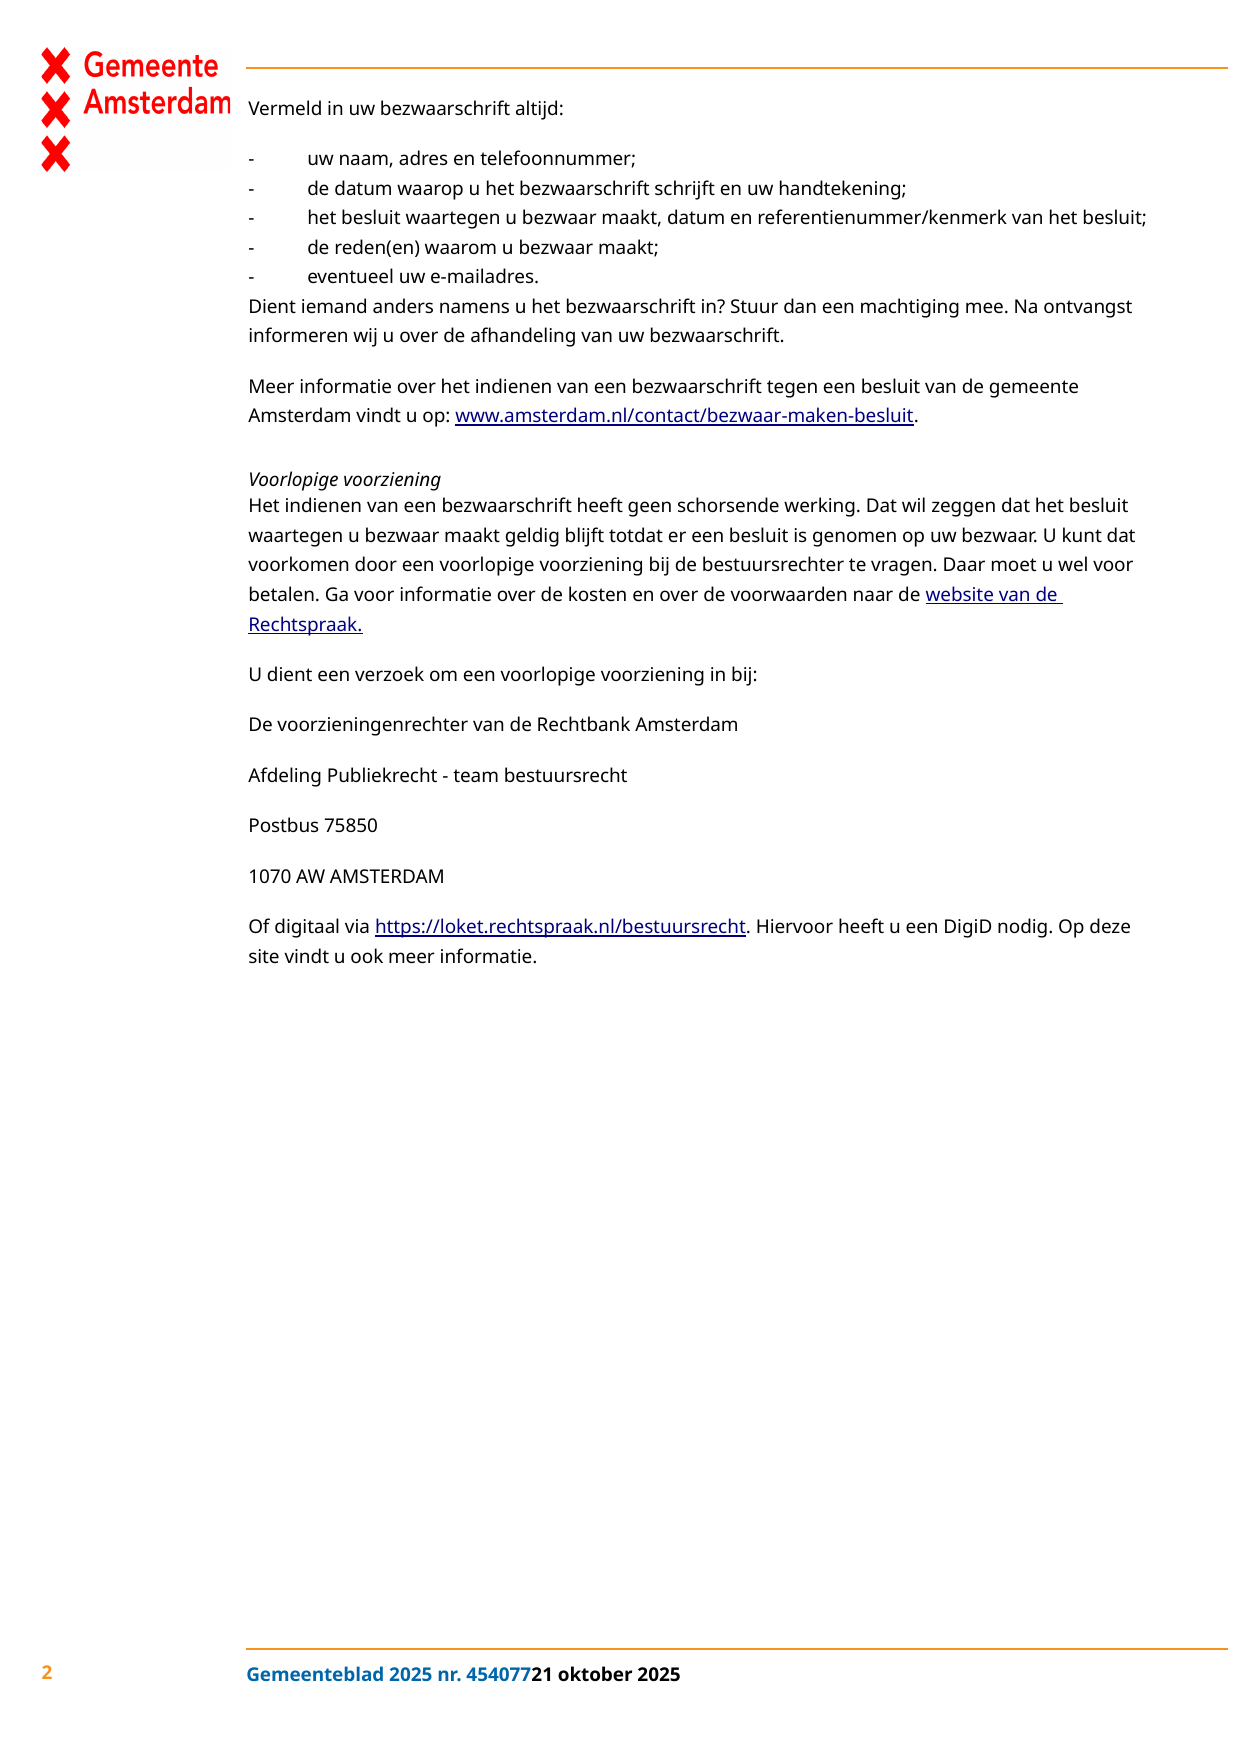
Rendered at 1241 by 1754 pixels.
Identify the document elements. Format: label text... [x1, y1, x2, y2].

picture [41, 47, 231, 172]
text Vermeld in uw bezwaarschrift altijd: [248, 95, 1152, 121]
list uw naam, adres en telefoonnummer; [248, 145, 1152, 171]
list de datum waarop u het bezwaarschrift schrijft en uw handtekening; [248, 175, 1152, 201]
text Dient iemand anders namens u het bezwaarschrift in? Stuur dan een machtiging mee. Na ontvangst informeren wij u over de afhandeling van uw bezwaarschrift. [248, 293, 1152, 348]
text Postbus 75850 [248, 812, 1152, 838]
list het besluit waartegen u bezwaar maakt, datum en referentienummer/kenmerk van het besluit; [248, 204, 1152, 230]
text De voorzieningenrechter van de Rechtbank Amsterdam [248, 712, 1152, 737]
list eventueel uw e-mailadres. [248, 263, 1152, 289]
text U dient een verzoek om een voorlopige voorziening in bij: [248, 661, 1152, 687]
text Voorlopige voorziening [248, 467, 1152, 492]
list de reden(en) waarom u bezwaar maakt; [248, 234, 1152, 260]
text 1070 AW AMSTERDAM [248, 863, 1152, 888]
text Het indienen van een bezwaarschrift heeft geen schorsende werking. Dat wil zeggen dat het besluit waartegen u bezwaar maakt geldig blijft totdat er een besluit is genomen op uw bezwaar. U kunt dat voorkomen door een voorlopige voorziening bij de bestuursrechter te vragen. Daar moet u wel voor betalen. Ga voor informatie over de kosten en over de voorwaarden naar de website van de Rechtspraak. [248, 492, 1152, 636]
text Of digitaal via https://loket.rechtspraak.nl/bestuursrecht. Hiervoor heeft u een DigiD nodig. Op deze site vindt u ook meer informatie. [248, 913, 1152, 968]
text Afdeling Publiekrecht - team bestuursrecht [248, 762, 1152, 788]
text Meer informatie over het indienen van een bezwaarschrift tegen een besluit van de gemeente Amsterdam vindt u op: www.amsterdam.nl/contact/bezwaar-maken-besluit. [248, 373, 1152, 428]
